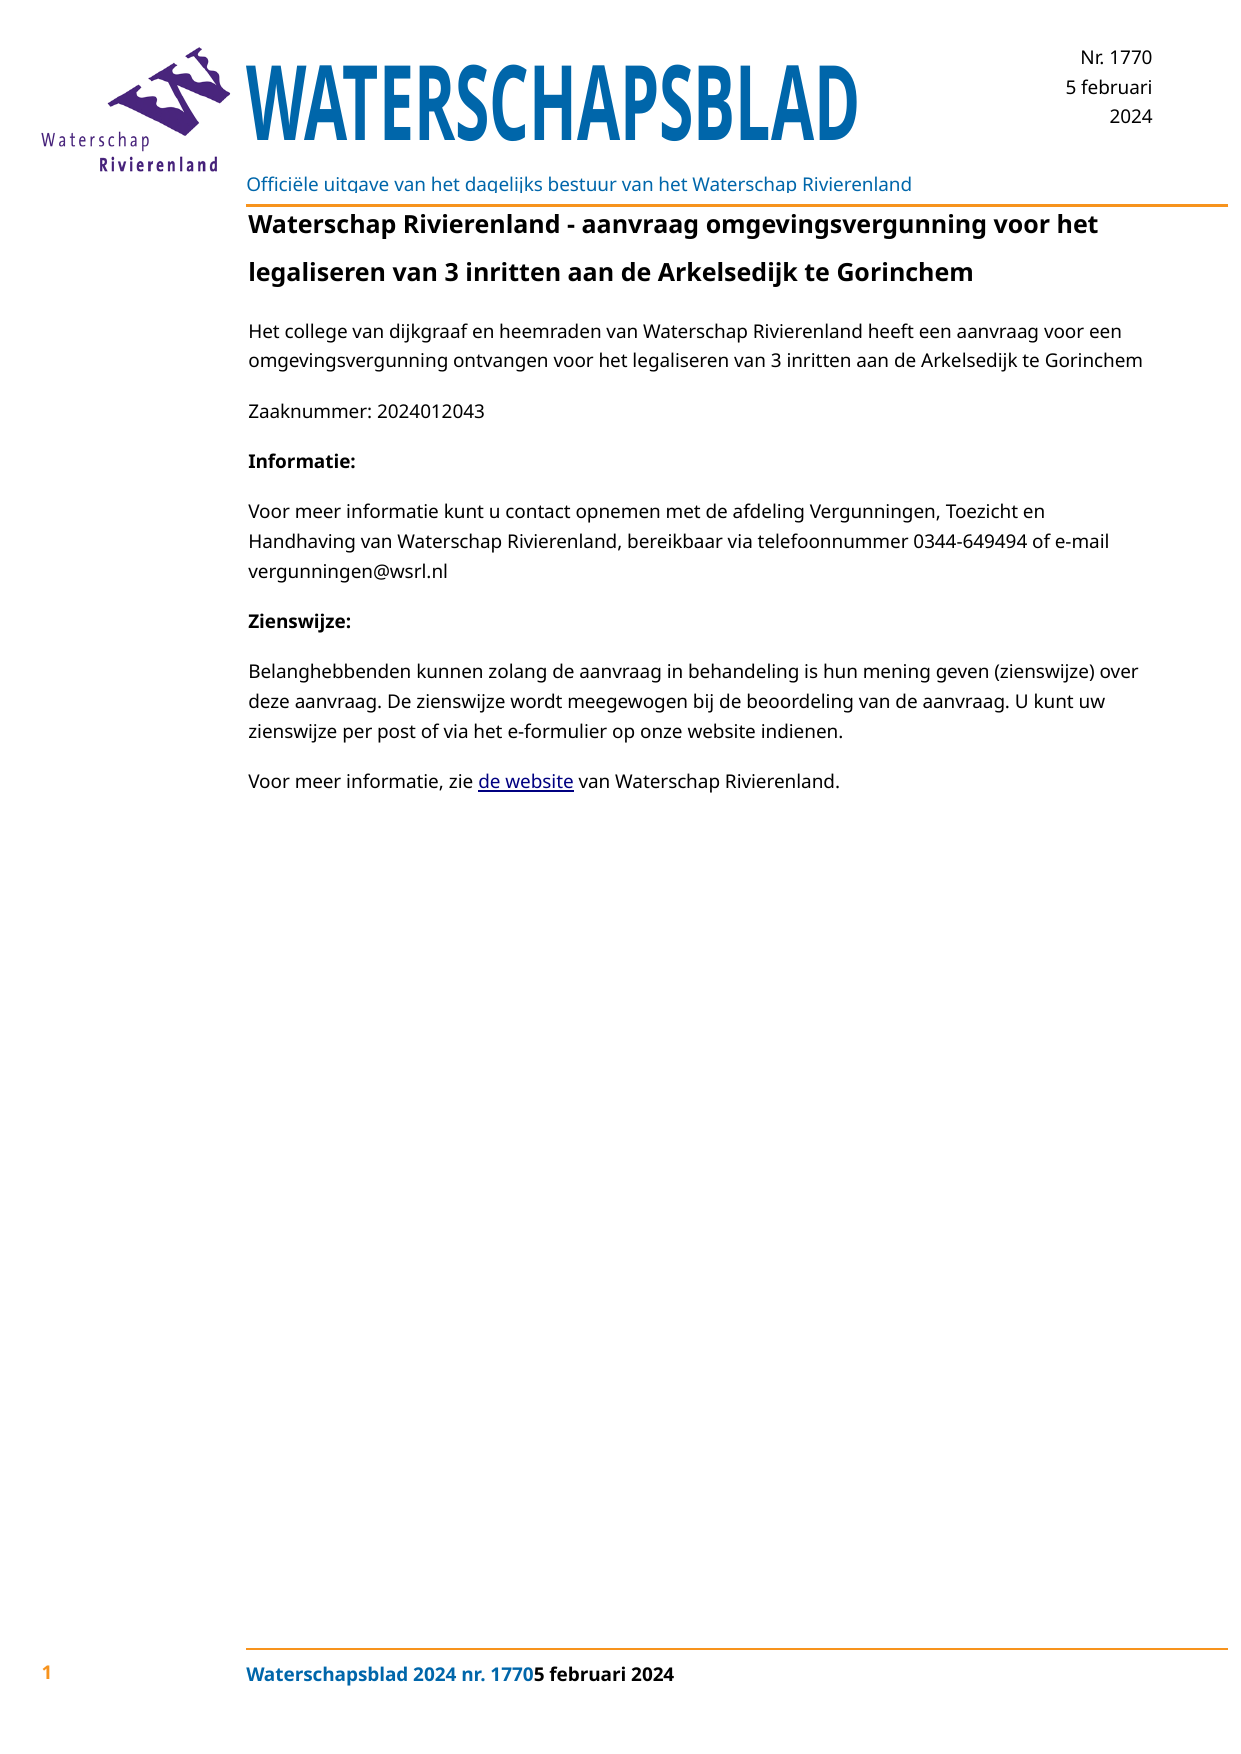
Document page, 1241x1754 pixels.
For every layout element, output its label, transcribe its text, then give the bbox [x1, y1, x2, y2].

text Voor meer informatie, zie de website van Waterschap Rivierenland. [248, 768, 1152, 794]
text Zaaknummer: 2024012043 [248, 398, 1152, 424]
text Zienswijze: [248, 608, 1152, 634]
text Belanghebbenden kunnen zolang de aanvraag in behandeling is hun mening geven (zienswijze) over deze aanvraag. De zienswijze wordt meegewogen bij de beoordeling van de aanvraag. U kunt uw zienswijze per post of via het e-formulier op onze website indienen. [248, 659, 1152, 744]
text Het college van dijkgraaf en heemraden van Waterschap Rivierenland heeft een aanvraag voor een omgevingsvergunning ontvangen voor het legaliseren van 3 inritten aan de Arkelsedijk te Gorinchem [248, 318, 1152, 373]
picture [41, 47, 231, 172]
text Voor meer informatie kunt u contact opnemen met de afdeling Vergunningen, Toezicht en Handhaving van Waterschap Rivierenland, bereikbaar via telefoonnummer 0344-649494 of e-mail vergunningen@wsrl.nl [248, 499, 1152, 584]
text Informatie: [248, 448, 1152, 474]
text Waterschap Rivierenland - aanvraag omgevingsvergunning voor het legaliseren van 3 inritten aan de Arkelsedijk te Gorinchem [248, 207, 1152, 288]
